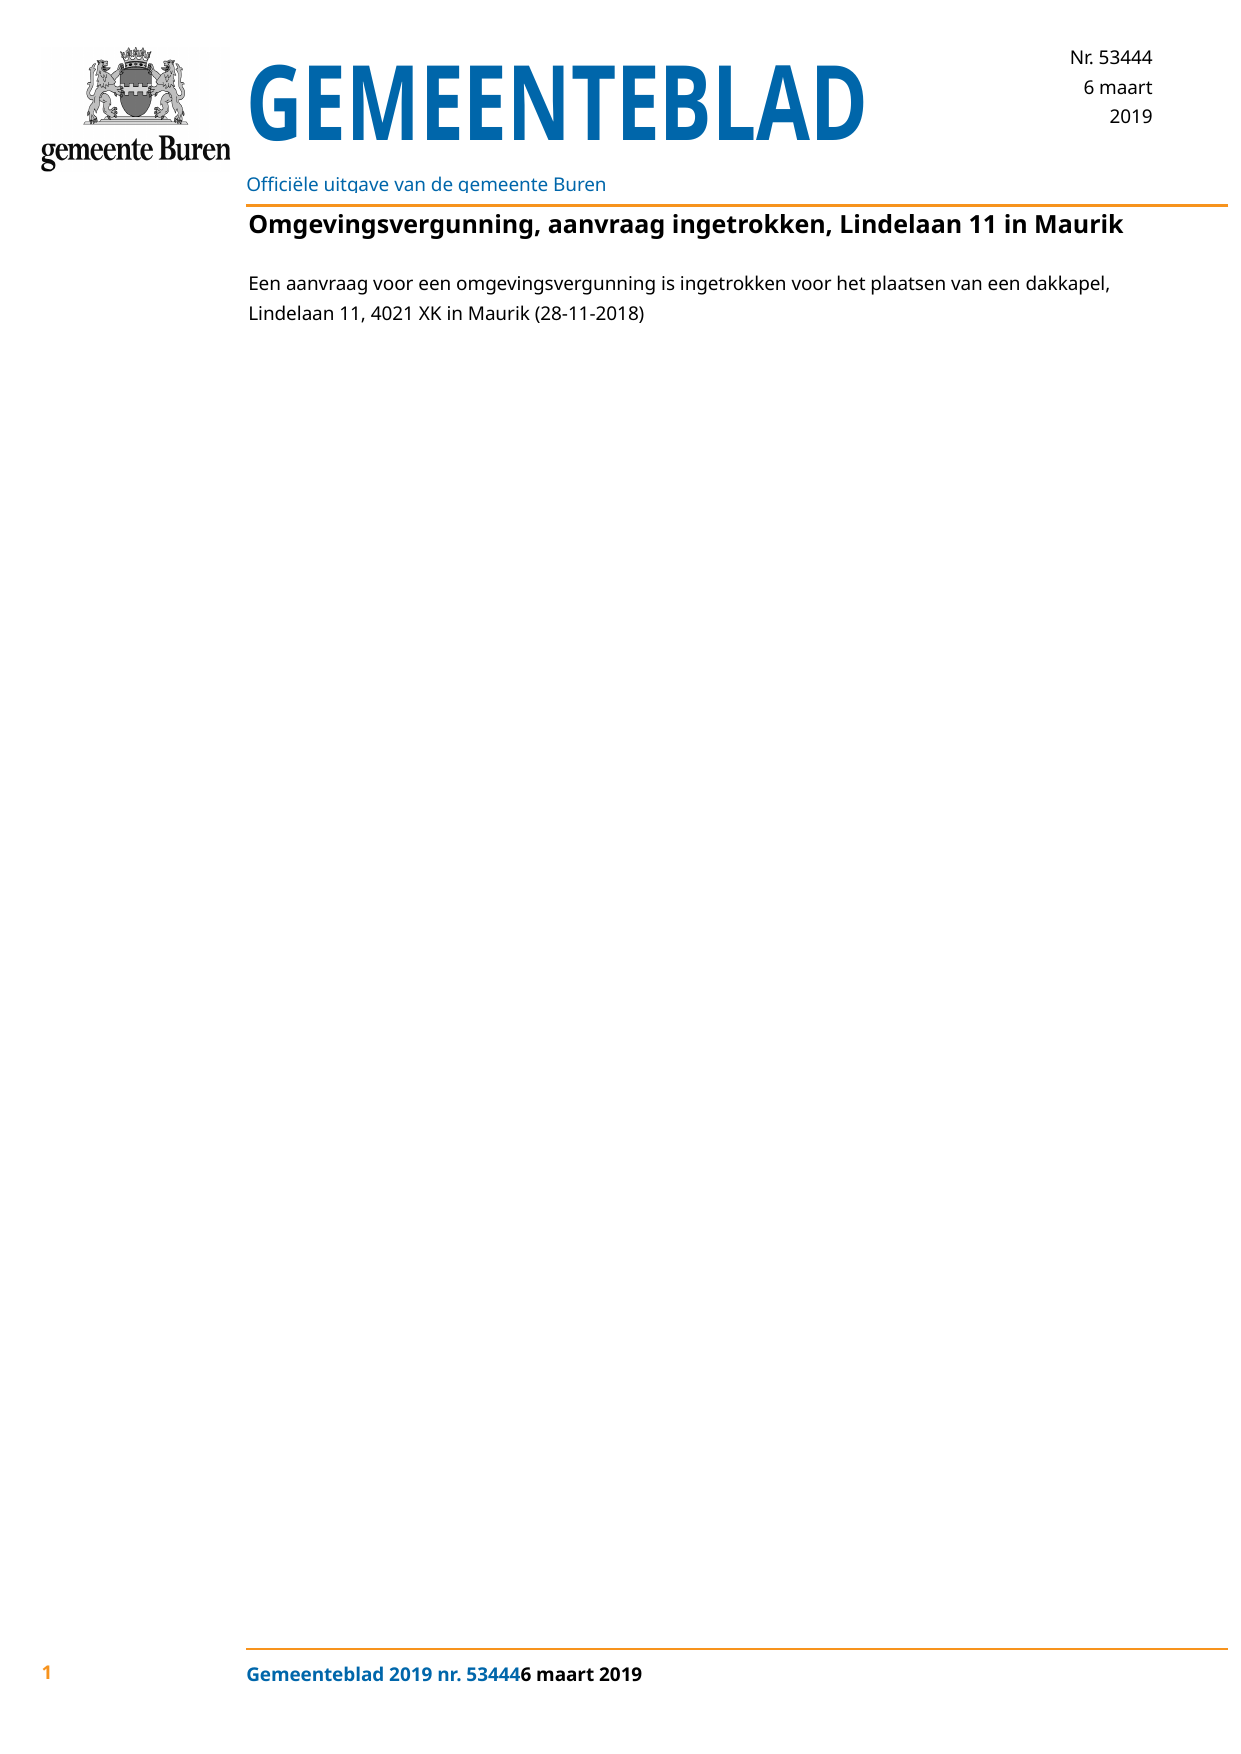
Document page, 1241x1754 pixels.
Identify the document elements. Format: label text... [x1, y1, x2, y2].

text Omgevingsvergunning, aanvraag ingetrokken, Lindelaan 11 in Maurik [248, 207, 1152, 241]
text Een aanvraag voor een omgevingsvergunning is ingetrokken voor het plaatsen van een dakkapel, Lindelaan 11, 4021 XK in Maurik (28-11-2018) [248, 270, 1152, 326]
picture [41, 47, 231, 172]
